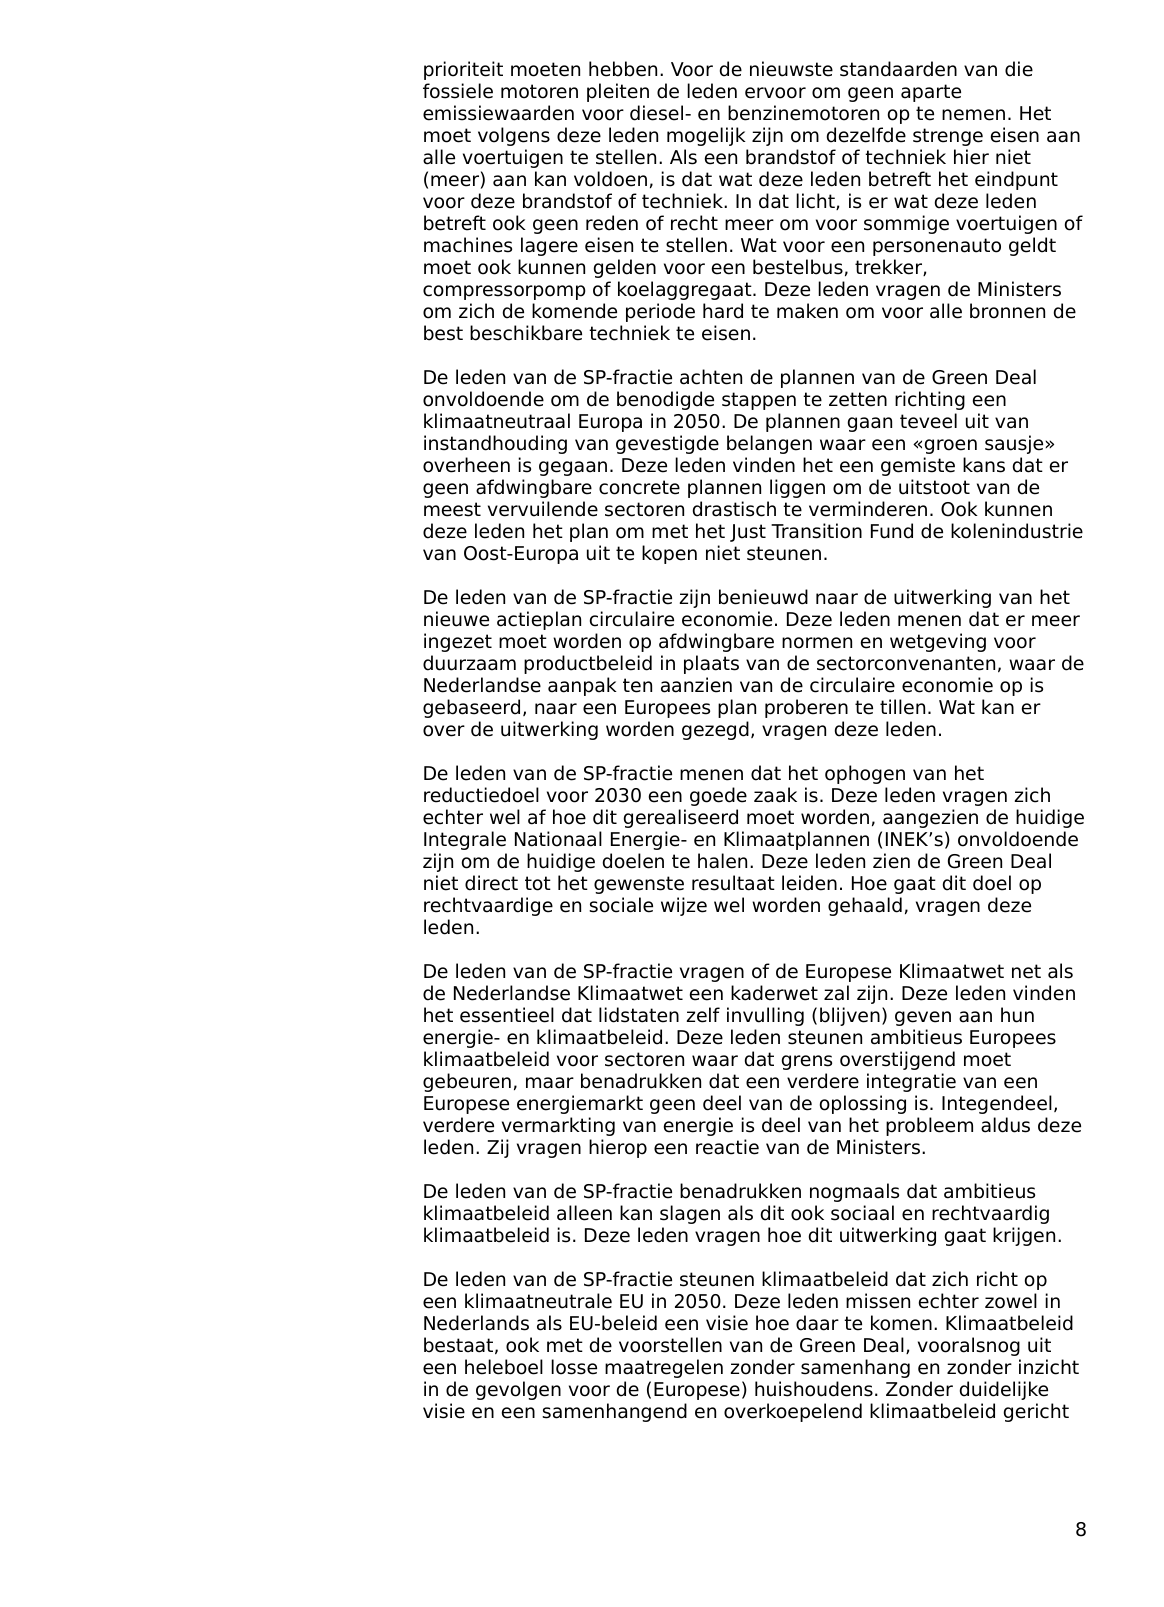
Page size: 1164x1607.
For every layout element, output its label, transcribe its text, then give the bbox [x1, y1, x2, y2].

text De leden van de SP-fractie zijn benieuwd naar de uitwerking van het nieuwe actieplan circulaire economie. Deze leden menen dat er meer ingezet moet worden op afdwingbare normen en wetgeving voor duurzaam productbeleid in plaats van de sectorconvenanten, waar de Nederlandse aanpak ten aanzien van de circulaire economie op is gebaseerd, naar een Europees plan proberen te tillen. Wat kan er over de uitwerking worden gezegd, vragen deze leden. [422, 587, 1087, 741]
text De leden van de SP-fractie steunen klimaatbeleid dat zich richt op een klimaatneutrale EU in 2050. Deze leden missen echter zowel in Nederlands als EU-beleid een visie hoe daar te komen. Klimaatbeleid bestaat, ook met de voorstellen van de Green Deal, vooralsnog uit een heleboel losse maatregelen zonder samenhang en zonder inzicht in de gevolgen voor de (Europese) huishoudens. Zonder duidelijke visie en een samenhangend en overkoepelend klimaatbeleid gericht [422, 1269, 1087, 1423]
text De leden van de SP-fractie achten de plannen van de Green Deal onvoldoende om de benodigde stappen te zetten richting een klimaatneutraal Europa in 2050. De plannen gaan teveel uit van instandhouding van gevestigde belangen waar een «groen sausje» overheen is gegaan. Deze leden vinden het een gemiste kans dat er geen afdwingbare concrete plannen liggen om de uitstoot van de meest vervuilende sectoren drastisch te verminderen. Ook kunnen deze leden het plan om met het Just Transition Fund de kolenindustrie van Oost-Europa uit te kopen niet steunen. [422, 367, 1087, 565]
text De leden van de SP-fractie benadrukken nogmaals dat ambitieus klimaatbeleid alleen kan slagen als dit ook sociaal en rechtvaardig klimaatbeleid is. Deze leden vragen hoe dit uitwerking gaat krijgen. [422, 1181, 1087, 1247]
text De leden van de SP-fractie vragen of de Europese Klimaatwet net als de Nederlandse Klimaatwet een kaderwet zal zijn. Deze leden vinden het essentieel dat lidstaten zelf invulling (blijven) geven aan hun energie- en klimaatbeleid. Deze leden steunen ambitieus Europees klimaatbeleid voor sectoren waar dat grens overstijgend moet gebeuren, maar benadrukken dat een verdere integratie van een Europese energiemarkt geen deel van de oplossing is. Integendeel, verdere vermarkting van energie is deel van het probleem aldus deze leden. Zij vragen hierop een reactie van de Ministers. [422, 961, 1087, 1159]
text prioriteit moeten hebben. Voor de nieuwste standaarden van die fossiele motoren pleiten de leden ervoor om geen aparte emissiewaarden voor diesel- en benzinemotoren op te nemen. Het moet volgens deze leden mogelijk zijn om dezelfde strenge eisen aan alle voertuigen te stellen. Als een brandstof of techniek hier niet (meer) aan kan voldoen, is dat wat deze leden betreft het eindpunt voor deze brandstof of techniek. In dat licht, is er wat deze leden betreft ook geen reden of recht meer om voor sommige voertuigen of machines lagere eisen te stellen. Wat voor een personenauto geldt moet ook kunnen gelden voor een bestelbus, trekker, compressorpomp of koelaggregaat. Deze leden vragen de Ministers om zich de komende periode hard te maken om voor alle bronnen de best beschikbare techniek te eisen. [422, 59, 1087, 345]
text De leden van de SP-fractie menen dat het ophogen van het reductiedoel voor 2030 een goede zaak is. Deze leden vragen zich echter wel af hoe dit gerealiseerd moet worden, aangezien de huidige Integrale Nationaal Energie- en Klimaatplannen (INEK’s) onvoldoende zijn om de huidige doelen te halen. Deze leden zien de Green Deal niet direct tot het gewenste resultaat leiden. Hoe gaat dit doel op rechtvaardige en sociale wijze wel worden gehaald, vragen deze leden. [422, 763, 1087, 939]
